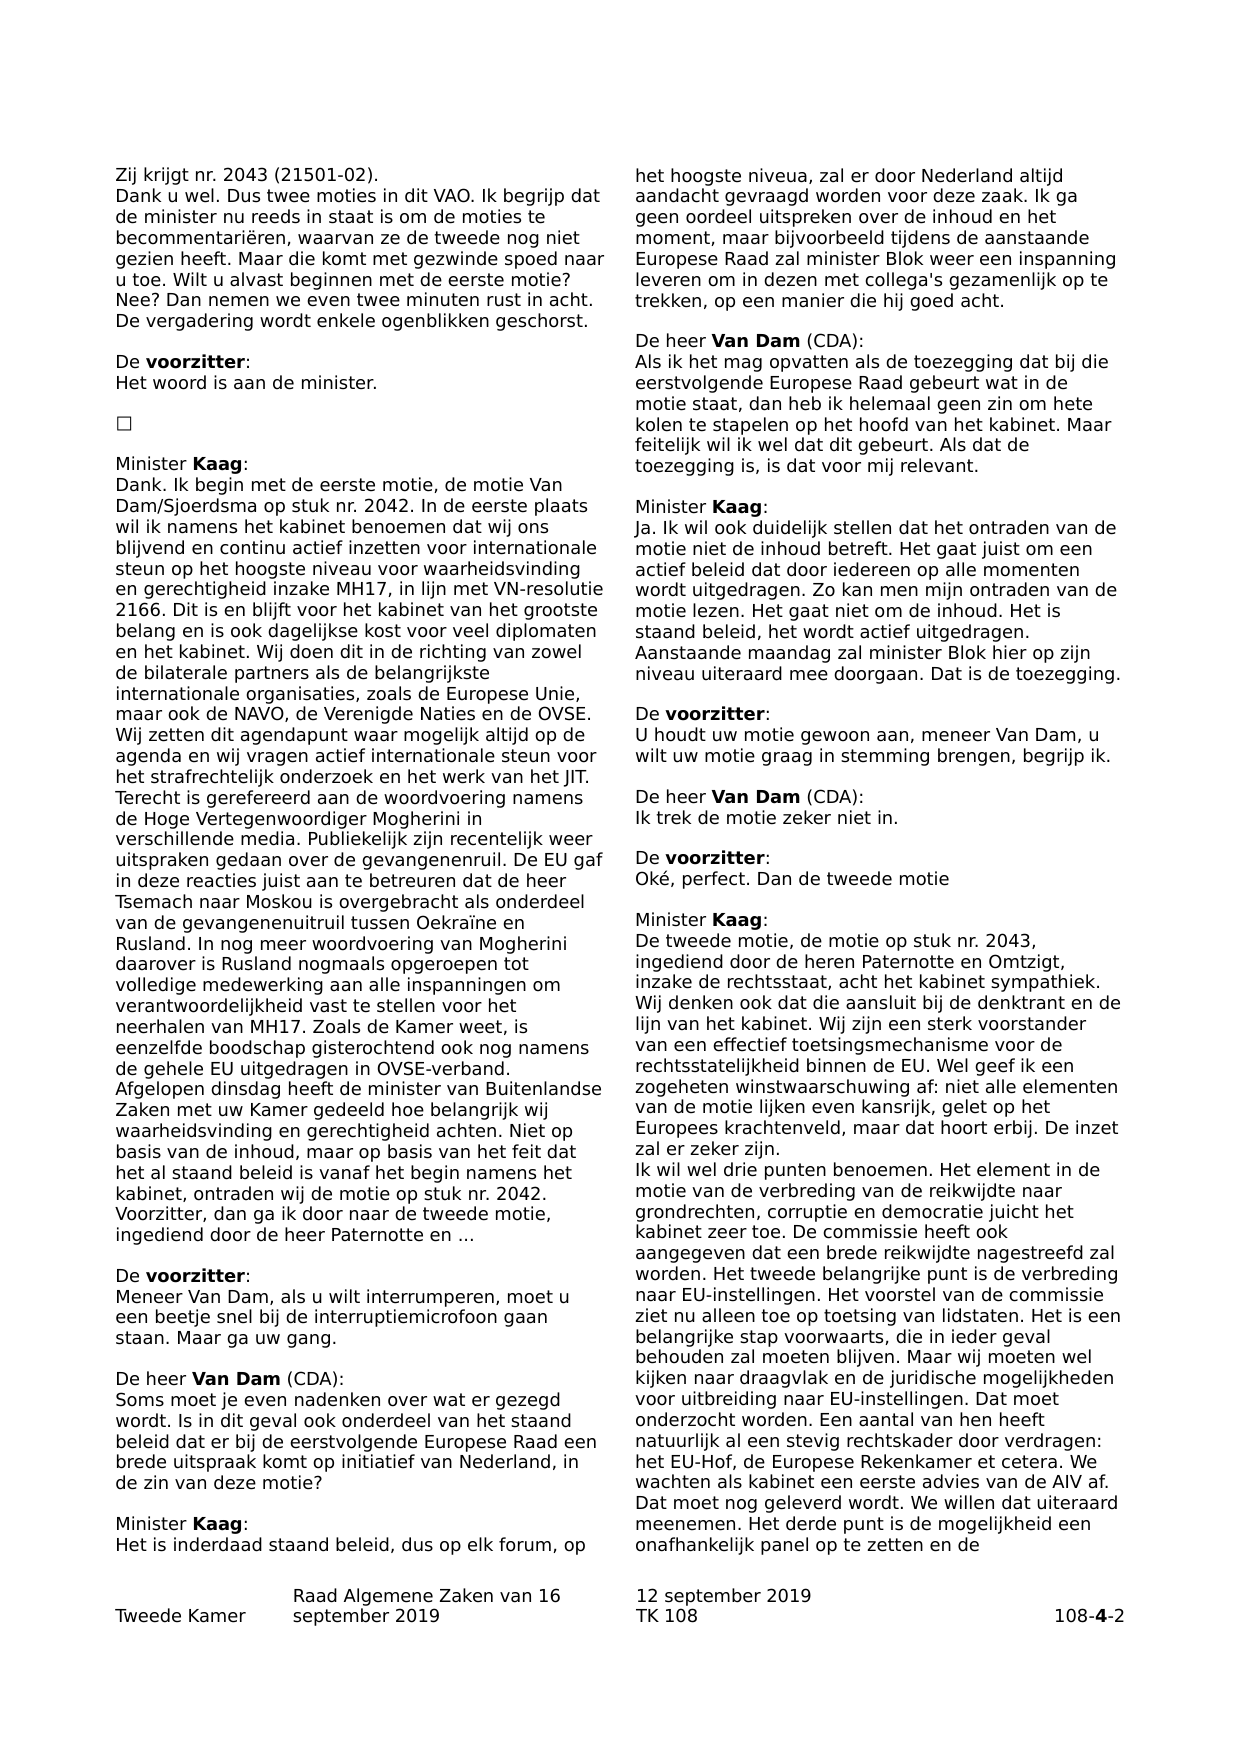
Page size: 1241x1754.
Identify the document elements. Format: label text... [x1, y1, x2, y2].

text Voorzitter, dan ga ik door naar de tweede motie, ingediend door de heer Paternotte en ... [115, 1204, 605, 1246]
text Het woord is aan de minister. [115, 373, 605, 393]
text Oké, perfect. Dan de tweede motie [635, 869, 1125, 890]
text Terecht is gerefereerd aan de woordvoering namens de Hoge Vertegenwoordiger Mogherini in verschillende media. Publiekelijk zijn recentelijk weer uitspraken gedaan over de gevangenenruil. De EU gaf in deze reacties juist aan te betreuren dat de heer Tsemach naar Moskou is overgebracht als onderdeel van de gevangenenuitruil tussen Oekraïne en Rusland. In nog meer woordvoering van Mogherini daarover is Rusland nogmaals opgeroepen tot volledige medewerking aan alle inspanningen om verantwoordelijkheid vast te stellen voor het neerhalen van MH17. Zoals de Kamer weet, is eenzelfde boodschap gisterochtend ook nog namens de gehele EU uitgedragen in OVSE-verband. [115, 787, 605, 1079]
text Minister Kaag: [115, 454, 605, 475]
text Soms moet je even nadenken over wat er gezegd wordt. Is in dit geval ook onderdeel van het staand beleid dat er bij de eerstvolgende Europese Raad een brede uitspraak komt op initiatief van Nederland, in de zin van deze motie? [115, 1390, 605, 1494]
text Afgelopen dinsdag heeft de minister van Buitenlandse Zaken met uw Kamer gedeeld hoe belangrijk wij waarheidsvinding en gerechtigheid achten. Niet op basis van de inhoud, maar op basis van het feit dat het al staand beleid is vanaf het begin namens het kabinet, ontraden wij de motie op stuk nr. 2042. [115, 1079, 605, 1204]
text Dank. Ik begin met de eerste motie, de motie Van Dam/Sjoerdsma op stuk nr. 2042. In de eerste plaats wil ik namens het kabinet benoemen dat wij ons blijvend en continu actief inzetten voor internationale steun op het hoogste niveau voor waarheidsvinding en gerechtigheid inzake MH17, in lijn met VN-resolutie 2166. Dit is en blijft voor het kabinet van het grootste belang en is ook dagelijkse kost voor veel diplomaten en het kabinet. Wij doen dit in de richting van zowel de bilaterale partners als de belangrijkste internationale organisaties, zoals de Europese Unie, maar ook de NAVO, de Verenigde Naties en de OVSE. Wij zetten dit agendapunt waar mogelijk altijd op de agenda en wij vragen actief internationale steun voor het strafrechtelijk onderzoek en het werk van het JIT. [115, 475, 605, 787]
text ⬜ [115, 413, 605, 434]
text Ja. Ik wil ook duidelijk stellen dat het ontraden van de motie niet de inhoud betreft. Het gaat juist om een actief beleid dat door iedereen op alle momenten wordt uitgedragen. Zo kan men mijn ontraden van de motie lezen. Het gaat niet om de inhoud. Het is staand beleid, het wordt actief uitgedragen. Aanstaande maandag zal minister Blok hier op zijn niveau uiteraard mee doorgaan. Dat is de toezegging. [635, 518, 1125, 684]
text De voorzitter: [635, 704, 1125, 725]
text De voorzitter: [115, 352, 605, 373]
text Minister Kaag: [635, 497, 1125, 518]
text het hoogste niveua, zal er door Nederland altijd aandacht gevraagd worden voor deze zaak. Ik ga geen oordeel uitspreken over de inhoud en het moment, maar bijvoorbeeld tijdens de aanstaande Europese Raad zal minister Blok weer een inspanning leveren om in dezen met collega's gezamenlijk op te trekken, op een manier die hij goed acht. [635, 165, 1125, 311]
text De heer Van Dam (CDA): [115, 1369, 605, 1390]
text Dank u wel. Dus twee moties in dit VAO. Ik begrijp dat de minister nu reeds in staat is om de moties te becommentariëren, waarvan ze de tweede nog niet gezien heeft. Maar die komt met gezwinde spoed naar u toe. Wilt u alvast beginnen met de eerste motie? Nee? Dan nemen we even twee minuten rust in acht. [115, 186, 605, 311]
text De heer Van Dam (CDA): [635, 787, 1125, 807]
text De tweede motie, de motie op stuk nr. 2043, ingediend door de heren Paternotte en Omtzigt, inzake de rechtsstaat, acht het kabinet sympathiek. Wij denken ook dat die aansluit bij de denktrant en de lijn van het kabinet. Wij zijn een sterk voorstander van een effectief toetsingsmechanisme voor de rechtsstatelijkheid binnen de EU. Wel geef ik een zogeheten winstwaarschuwing af: niet alle elementen van de motie lijken even kansrijk, gelet op het Europees krachtenveld, maar dat hoort erbij. De inzet zal er zeker zijn. [635, 931, 1125, 1160]
text De heer Van Dam (CDA): [635, 331, 1125, 352]
text De voorzitter: [115, 1266, 605, 1286]
text Als ik het mag opvatten als de toezegging dat bij die eerstvolgende Europese Raad gebeurt wat in de motie staat, dan heb ik helemaal geen zin om hete kolen te stapelen op het hoofd van het kabinet. Maar feitelijk wil ik wel dat dit gebeurt. Als dat de toezegging is, is dat voor mij relevant. [635, 352, 1125, 477]
text U houdt uw motie gewoon aan, meneer Van Dam, u wilt uw motie graag in stemming brengen, begrijp ik. [635, 725, 1125, 767]
text De vergadering wordt enkele ogenblikken geschorst. [115, 311, 605, 332]
text Zij krijgt nr. 2043 (21501-02). [115, 165, 605, 186]
text Meneer Van Dam, als u wilt interrumperen, moet u een beetje snel bij de interruptiemicrofoon gaan staan. Maar ga uw gang. [115, 1286, 605, 1349]
text Minister Kaag: [115, 1514, 605, 1534]
text Ik trek de motie zeker niet in. [635, 807, 1125, 828]
text De voorzitter: [635, 848, 1125, 869]
text Het is inderdaad staand beleid, dus op elk forum, op [115, 1534, 605, 1555]
text Ik wil wel drie punten benoemen. Het element in de motie van de verbreding van de reikwijdte naar grondrechten, corruptie en democratie juicht het kabinet zeer toe. De commissie heeft ook aangegeven dat een brede reikwijdte nagestreefd zal worden. Het tweede belangrijke punt is de verbreding naar EU-instellingen. Het voorstel van de commissie ziet nu alleen toe op toetsing van lidstaten. Het is een belangrijke stap voorwaarts, die in ieder geval behouden zal moeten blijven. Maar wij moeten wel kijken naar draagvlak en de juridische mogelijkheden voor uitbreiding naar EU-instellingen. Dat moet onderzocht worden. Een aantal van hen heeft natuurlijk al een stevig rechtskader door verdragen: het EU-Hof, de Europese Rekenkamer et cetera. We wachten als kabinet een eerste advies van de AIV af. Dat moet nog geleverd wordt. We willen dat uiteraard meenemen. Het derde punt is de mogelijkheid een onafhankelijk panel op te zetten en de [635, 1160, 1125, 1556]
text Minister Kaag: [635, 910, 1125, 931]
